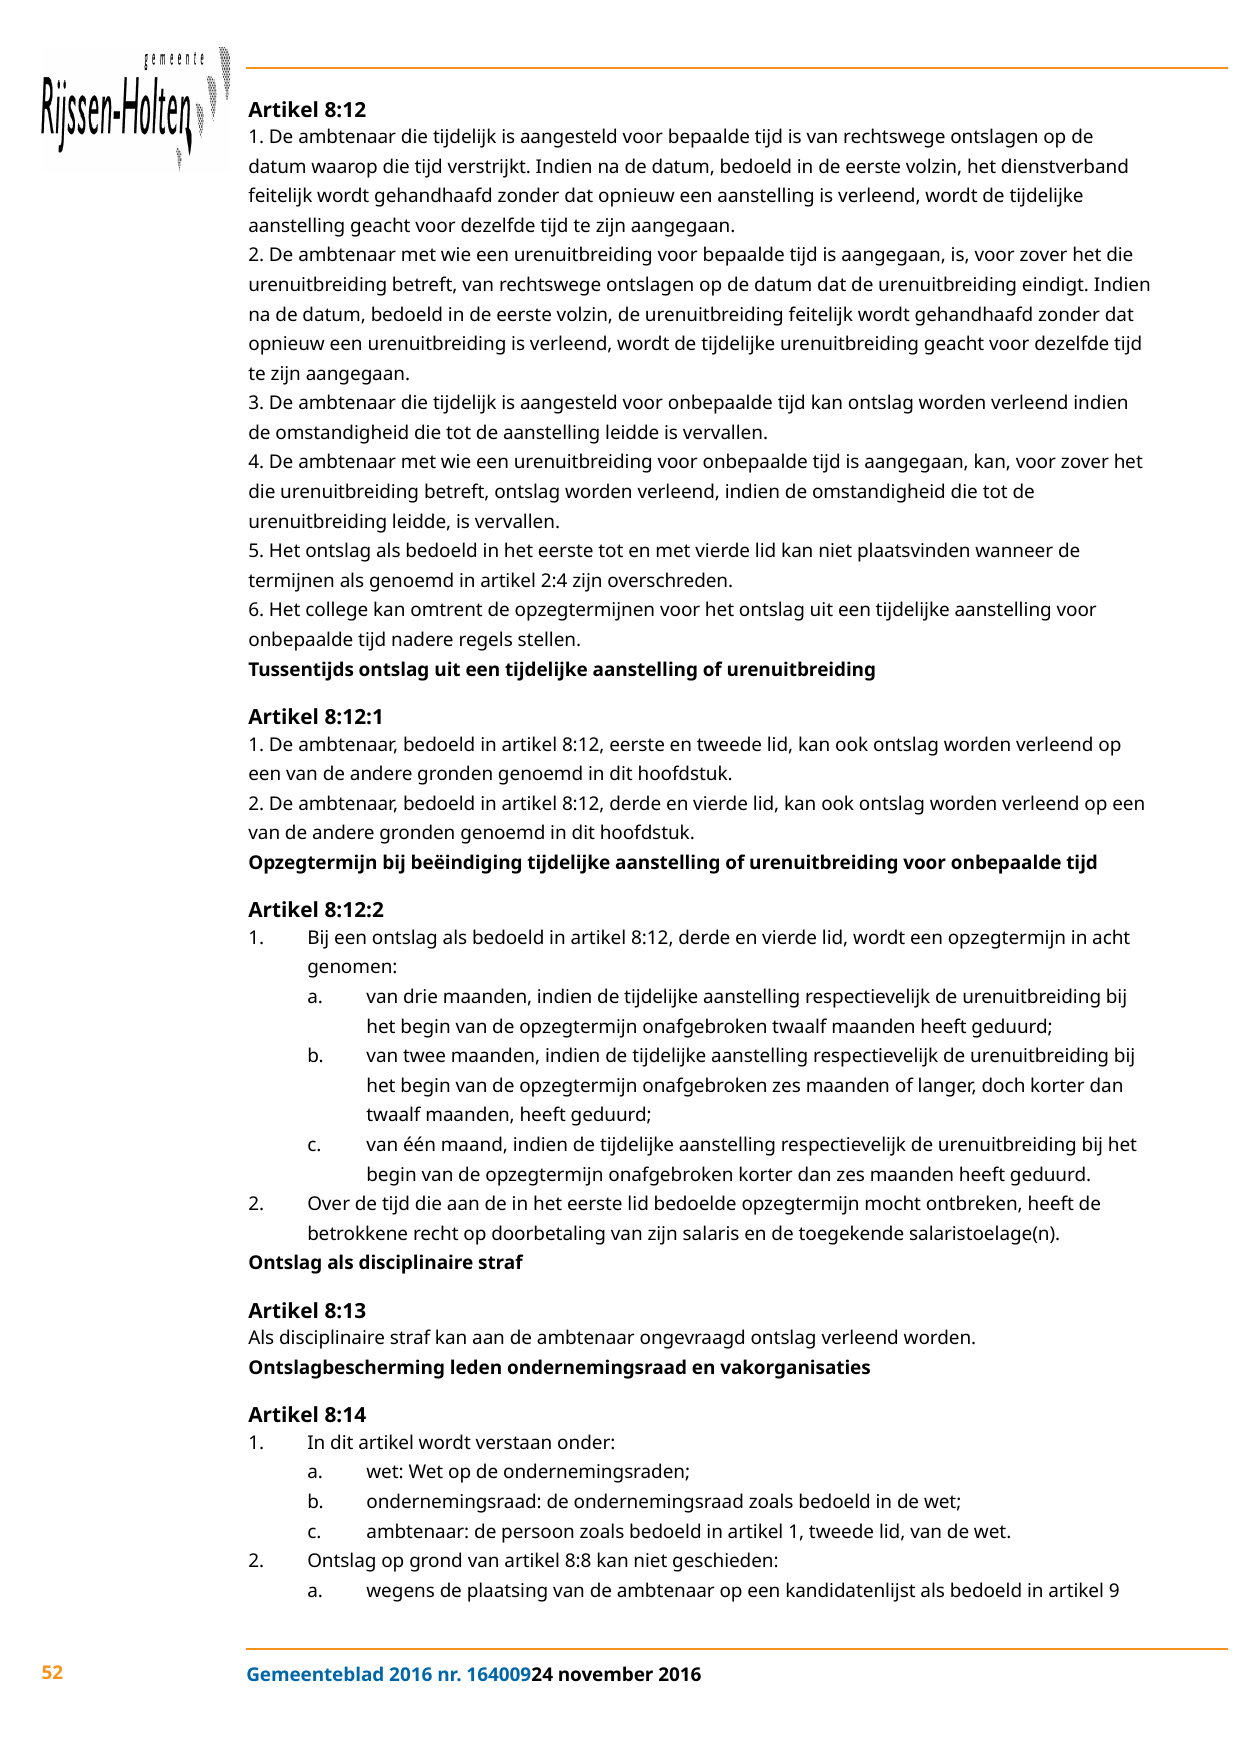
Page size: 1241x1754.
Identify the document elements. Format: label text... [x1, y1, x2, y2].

list ondernemingsraad: de ondernemingsraad zoals bedoeld in de wet; [307, 1488, 1152, 1514]
text 3. De ambtenaar die tijdelijk is aangesteld voor onbepaalde tijd kan ontslag worden verleend indien de omstandigheid die tot de aanstelling leidde is vervallen. [248, 389, 1152, 445]
text 1. De ambtenaar die tijdelijk is aangesteld voor bepaalde tijd is van rechtswege ontslagen op de datum waarop die tijd verstrijkt. Indien na de datum, bedoeld in de eerste volzin, het dienstverband feitelijk wordt gehandhaafd zonder dat opnieuw een aanstelling is verleend, wordt de tijdelijke aanstelling geacht voor dezelfde tijd te zijn aangegaan. [248, 123, 1152, 238]
text 4. De ambtenaar met wie een urenuitbreiding voor onbepaalde tijd is aangegaan, kan, voor zover het die urenuitbreiding betreft, ontslag worden verleend, indien de omstandigheid die tot de urenuitbreiding leidde, is vervallen. [248, 449, 1152, 533]
list In dit artikel wordt verstaan onder: [248, 1429, 1152, 1455]
text Tussentijds ontslag uit een tijdelijke aanstelling of urenuitbreiding [248, 656, 1152, 681]
list wegens de plaatsing van de ambtenaar op een kandidatenlijst als bedoeld in artikel 9 [307, 1577, 1152, 1603]
list wet: Wet op de ondernemingsraden; [307, 1459, 1152, 1484]
text Artikel 8:12:2 [248, 896, 1152, 924]
text Ontslag als disciplinaire straf [248, 1249, 1152, 1275]
text Artikel 8:13 [248, 1296, 1152, 1324]
text 2. De ambtenaar, bedoeld in artikel 8:12, derde en vierde lid, kan ook ontslag worden verleend op een van de andere gronden genoemd in dit hoofdstuk. [248, 790, 1152, 845]
list van drie maanden, indien de tijdelijke aanstelling respectievelijk de urenuitbreiding bij het begin van de opzegtermijn onafgebroken twaalf maanden heeft geduurd; [307, 983, 1152, 1038]
list ambtenaar: de persoon zoals bedoeld in artikel 1, tweede lid, van de wet. [307, 1518, 1152, 1543]
text Als disciplinaire straf kan aan de ambtenaar ongevraagd ontslag verleend worden. [248, 1324, 1152, 1350]
list van twee maanden, indien de tijdelijke aanstelling respectievelijk de urenuitbreiding bij het begin van de opzegtermijn onafgebroken zes maanden of langer, doch korter dan twaalf maanden, heeft geduurd; [307, 1042, 1152, 1127]
text 2. De ambtenaar met wie een urenuitbreiding voor bepaalde tijd is aangegaan, is, voor zover het die urenuitbreiding betreft, van rechtswege ontslagen op de datum dat de urenuitbreiding eindigt. Indien na de datum, bedoeld in de eerste volzin, de urenuitbreiding feitelijk wordt gehandhaafd zonder dat opnieuw een urenuitbreiding is verleend, wordt de tijdelijke urenuitbreiding geacht voor dezelfde tijd te zijn aangegaan. [248, 242, 1152, 386]
text 1. De ambtenaar, bedoeld in artikel 8:12, eerste en tweede lid, kan ook ontslag worden verleend op een van de andere gronden genoemd in dit hoofdstuk. [248, 731, 1152, 786]
list Ontslag op grond van artikel 8:8 kan niet geschieden: [248, 1547, 1152, 1573]
list Over de tijd die aan de in het eerste lid bedoelde opzegtermijn mocht ontbreken, heeft de betrokkene recht op doorbetaling van zijn salaris en de toegekende salaristoelage(n). [248, 1190, 1152, 1246]
text 6. Het college kan omtrent de opzegtermijnen voor het ontslag uit een tijdelijke aanstelling voor onbepaalde tijd nadere regels stellen. [248, 597, 1152, 652]
text Ontslagbescherming leden ondernemingsraad en vakorganisaties [248, 1354, 1152, 1380]
text Opzegtermijn bij beëindiging tijdelijke aanstelling of urenuitbreiding voor onbepaalde tijd [248, 849, 1152, 875]
picture [41, 47, 231, 172]
text 5. Het ontslag als bedoeld in het eerste tot en met vierde lid kan niet plaatsvinden wanneer de termijnen als genoemd in artikel 2:4 zijn overschreden. [248, 537, 1152, 593]
list Bij een ontslag als bedoeld in artikel 8:12, derde en vierde lid, wordt een opzegtermijn in acht genomen: [248, 924, 1152, 979]
text Artikel 8:12:1 [248, 702, 1152, 731]
text Artikel 8:14 [248, 1401, 1152, 1429]
text Artikel 8:12 [248, 95, 1152, 123]
list van één maand, indien de tijdelijke aanstelling respectievelijk de urenuitbreiding bij het begin van de opzegtermijn onafgebroken korter dan zes maanden heeft geduurd. [307, 1131, 1152, 1186]
